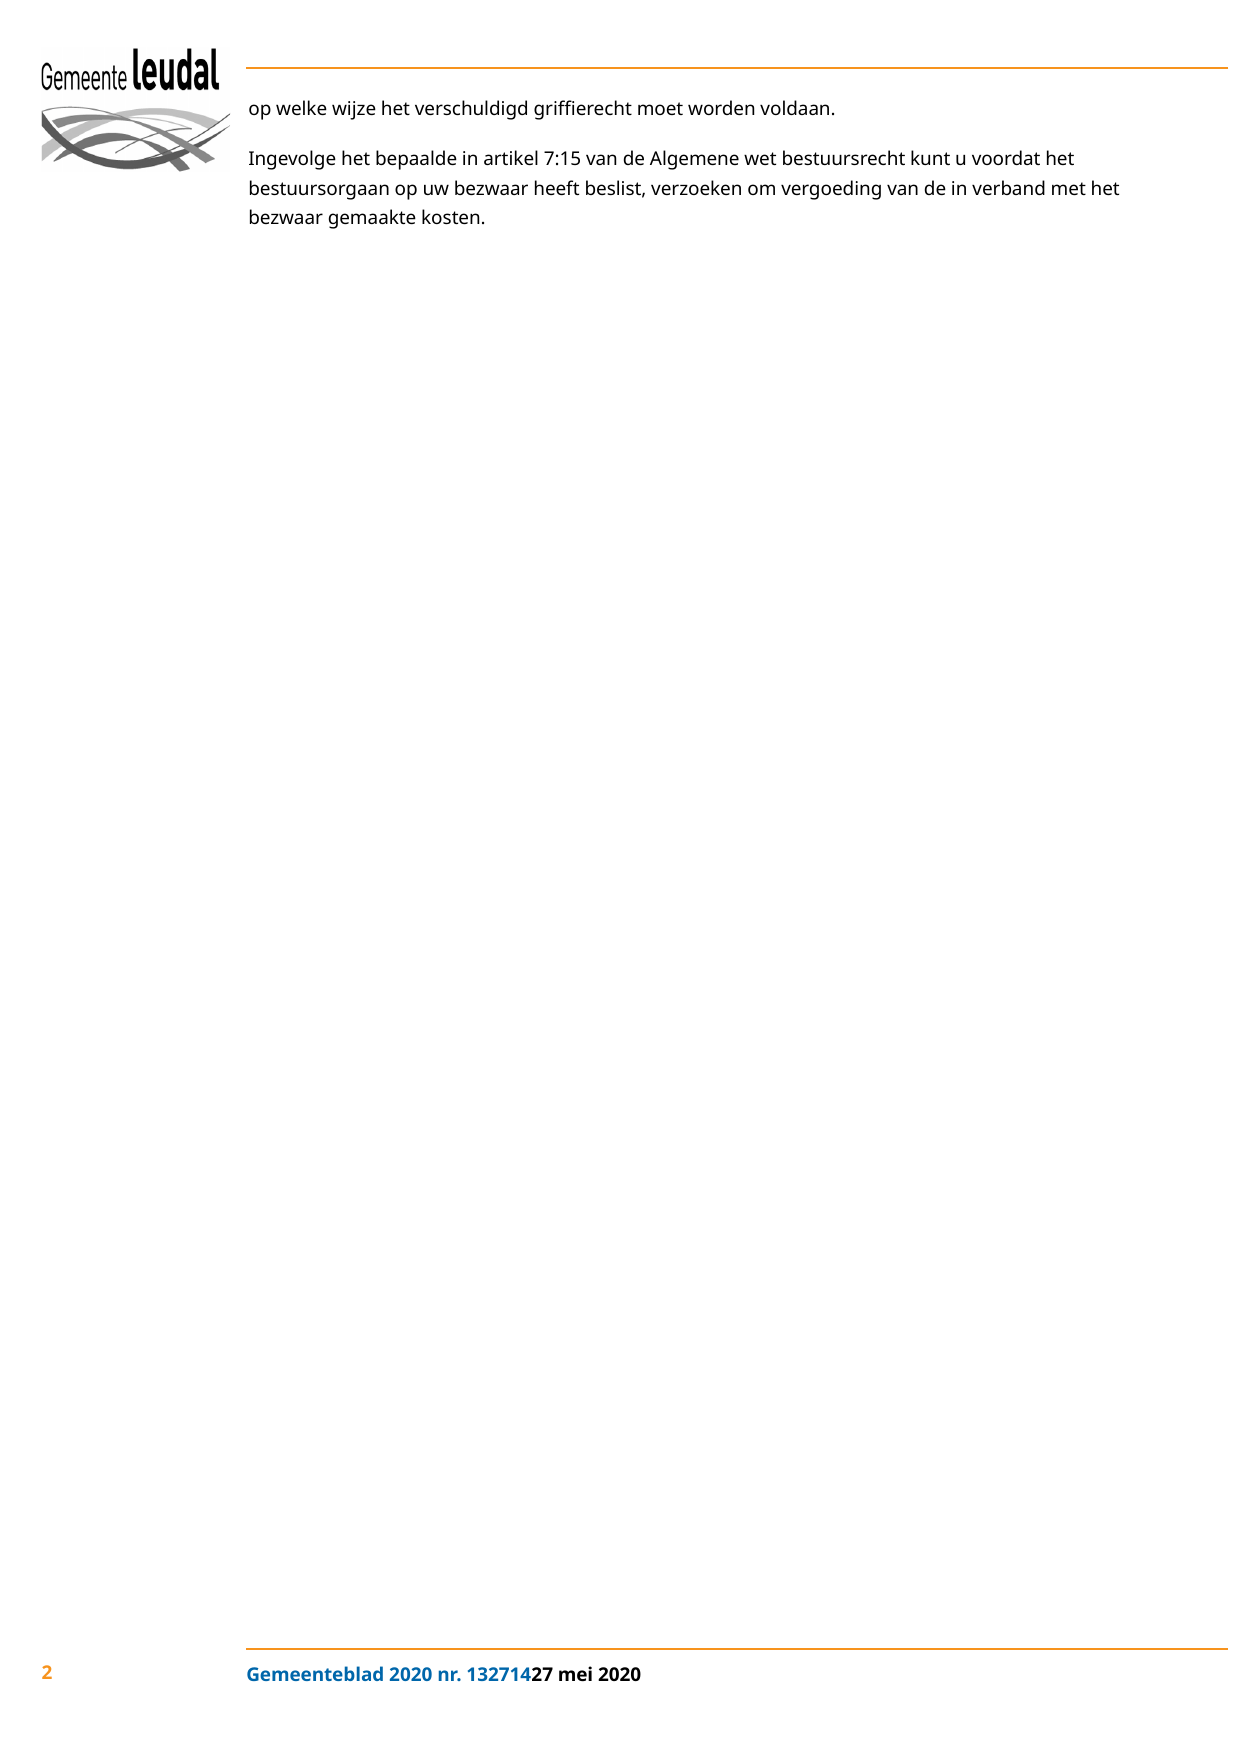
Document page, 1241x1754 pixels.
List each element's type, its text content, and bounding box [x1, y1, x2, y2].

text Ingevolge het bepaalde in artikel 7:15 van de Algemene wet bestuursrecht kunt u voordat het bestuursorgaan op uw bezwaar heeft beslist, verzoeken om vergoeding van de in verband met het bezwaar gemaakte kosten. [248, 145, 1152, 230]
picture [41, 47, 231, 172]
text op welke wijze het verschuldigd griffierecht moet worden voldaan. [248, 95, 1152, 121]
